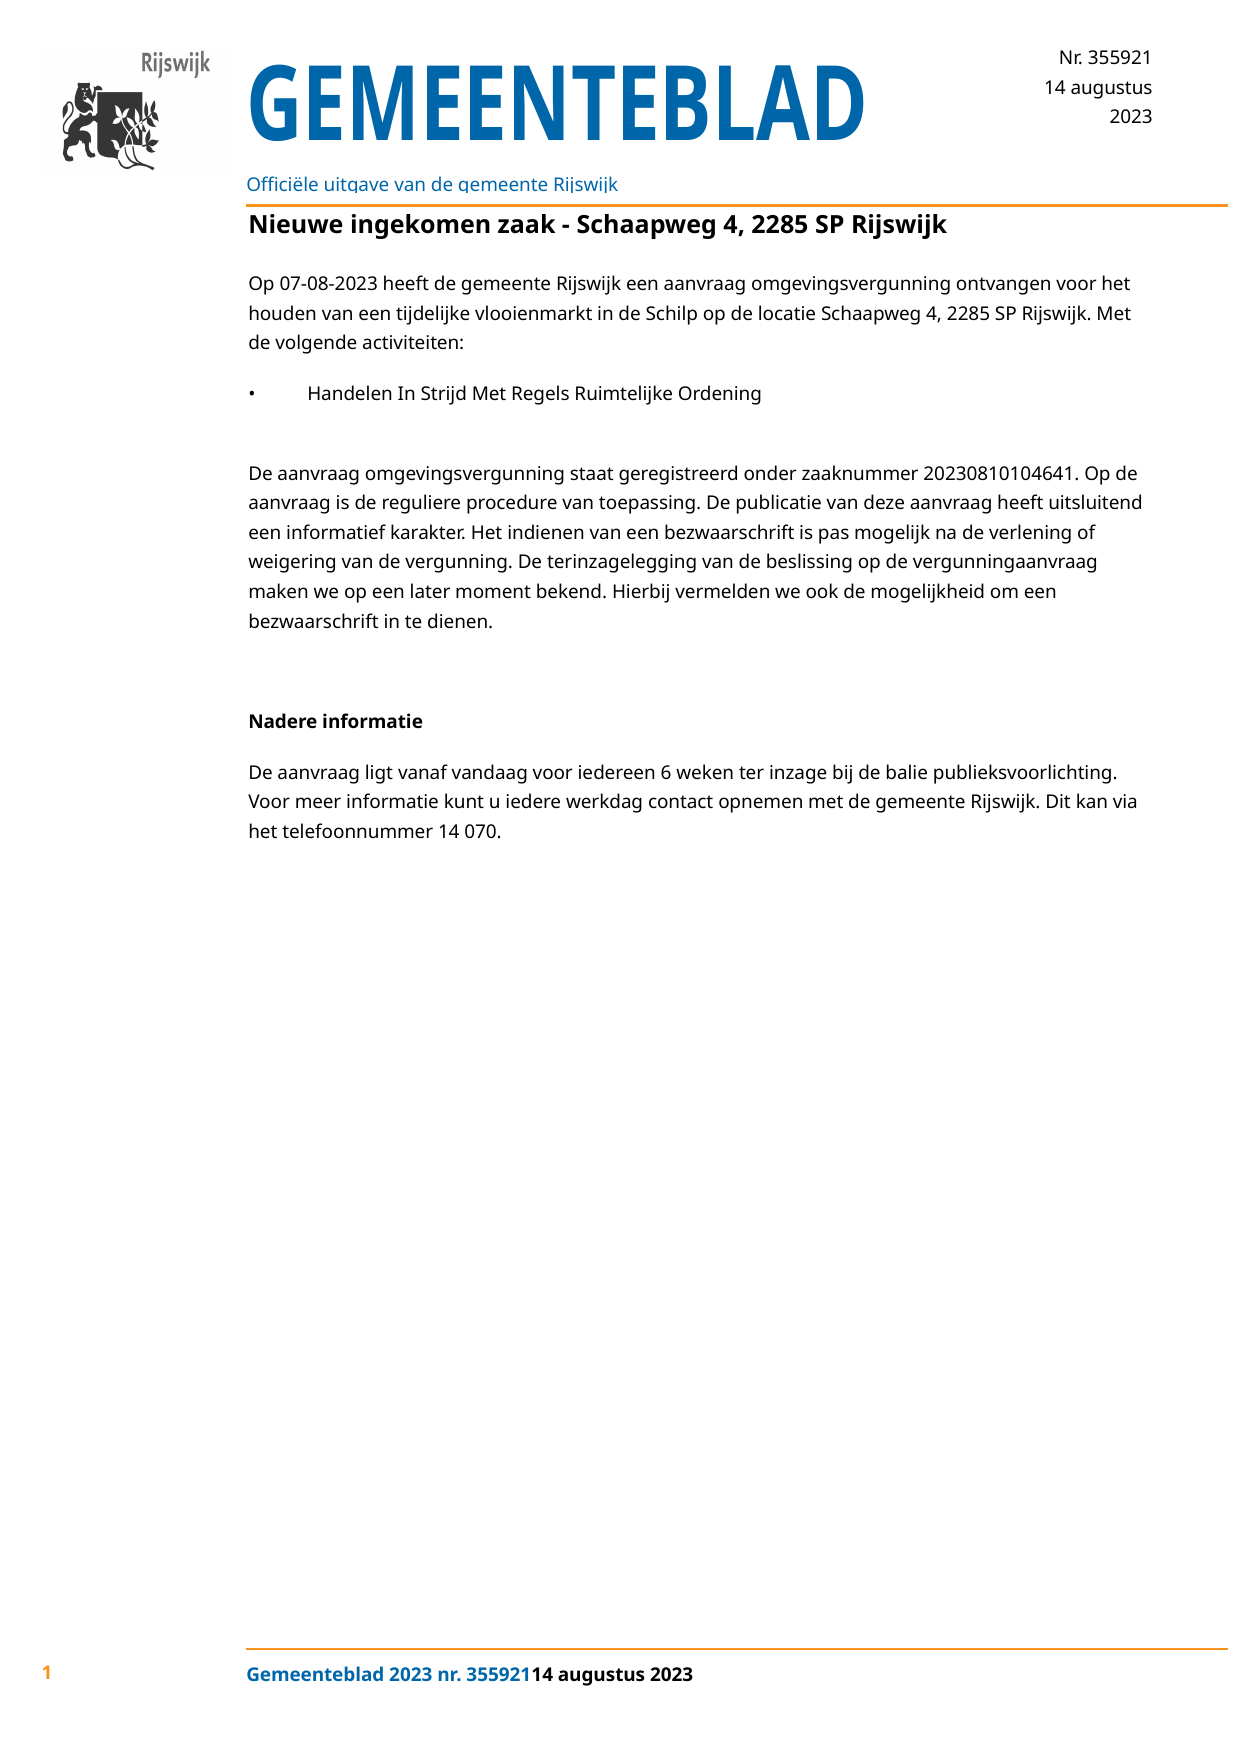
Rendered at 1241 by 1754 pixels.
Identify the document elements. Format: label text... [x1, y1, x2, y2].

text Nieuwe ingekomen zaak - Schaapweg 4, 2285 SP Rijswijk [248, 207, 1152, 241]
text Op 07-08-2023 heeft de gemeente Rijswijk een aanvraag omgevingsvergunning ontvangen voor het houden van een tijdelijke vlooienmarkt in de Schilp op de locatie Schaapweg 4, 2285 SP Rijswijk. Met de volgende activiteiten: [248, 270, 1152, 355]
picture [41, 47, 231, 172]
list Handelen In Strijd Met Regels Ruimtelijke Ordening [248, 380, 1152, 406]
text Nadere informatie [248, 709, 1152, 734]
text De aanvraag ligt vanaf vandaag voor iedereen 6 weken ter inzage bij de balie publieksvoorlichting. Voor meer informatie kunt u iedere werkdag contact opnemen met de gemeente Rijswijk. Dit kan via het telefoonnummer 14 070. [248, 759, 1152, 844]
text De aanvraag omgevingsvergunning staat geregistreerd onder zaaknummer 20230810104641. Op de aanvraag is de reguliere procedure van toepassing. De publicatie van deze aanvraag heeft uitsluitend een informatief karakter. Het indienen van een bezwaarschrift is pas mogelijk na de verlening of weigering van de vergunning. De terinzagelegging van de beslissing op de vergunningaanvraag maken we op een later moment bekend. Hierbij vermelden we ook de mogelijkheid om een bezwaarschrift in te dienen. [248, 460, 1152, 633]
